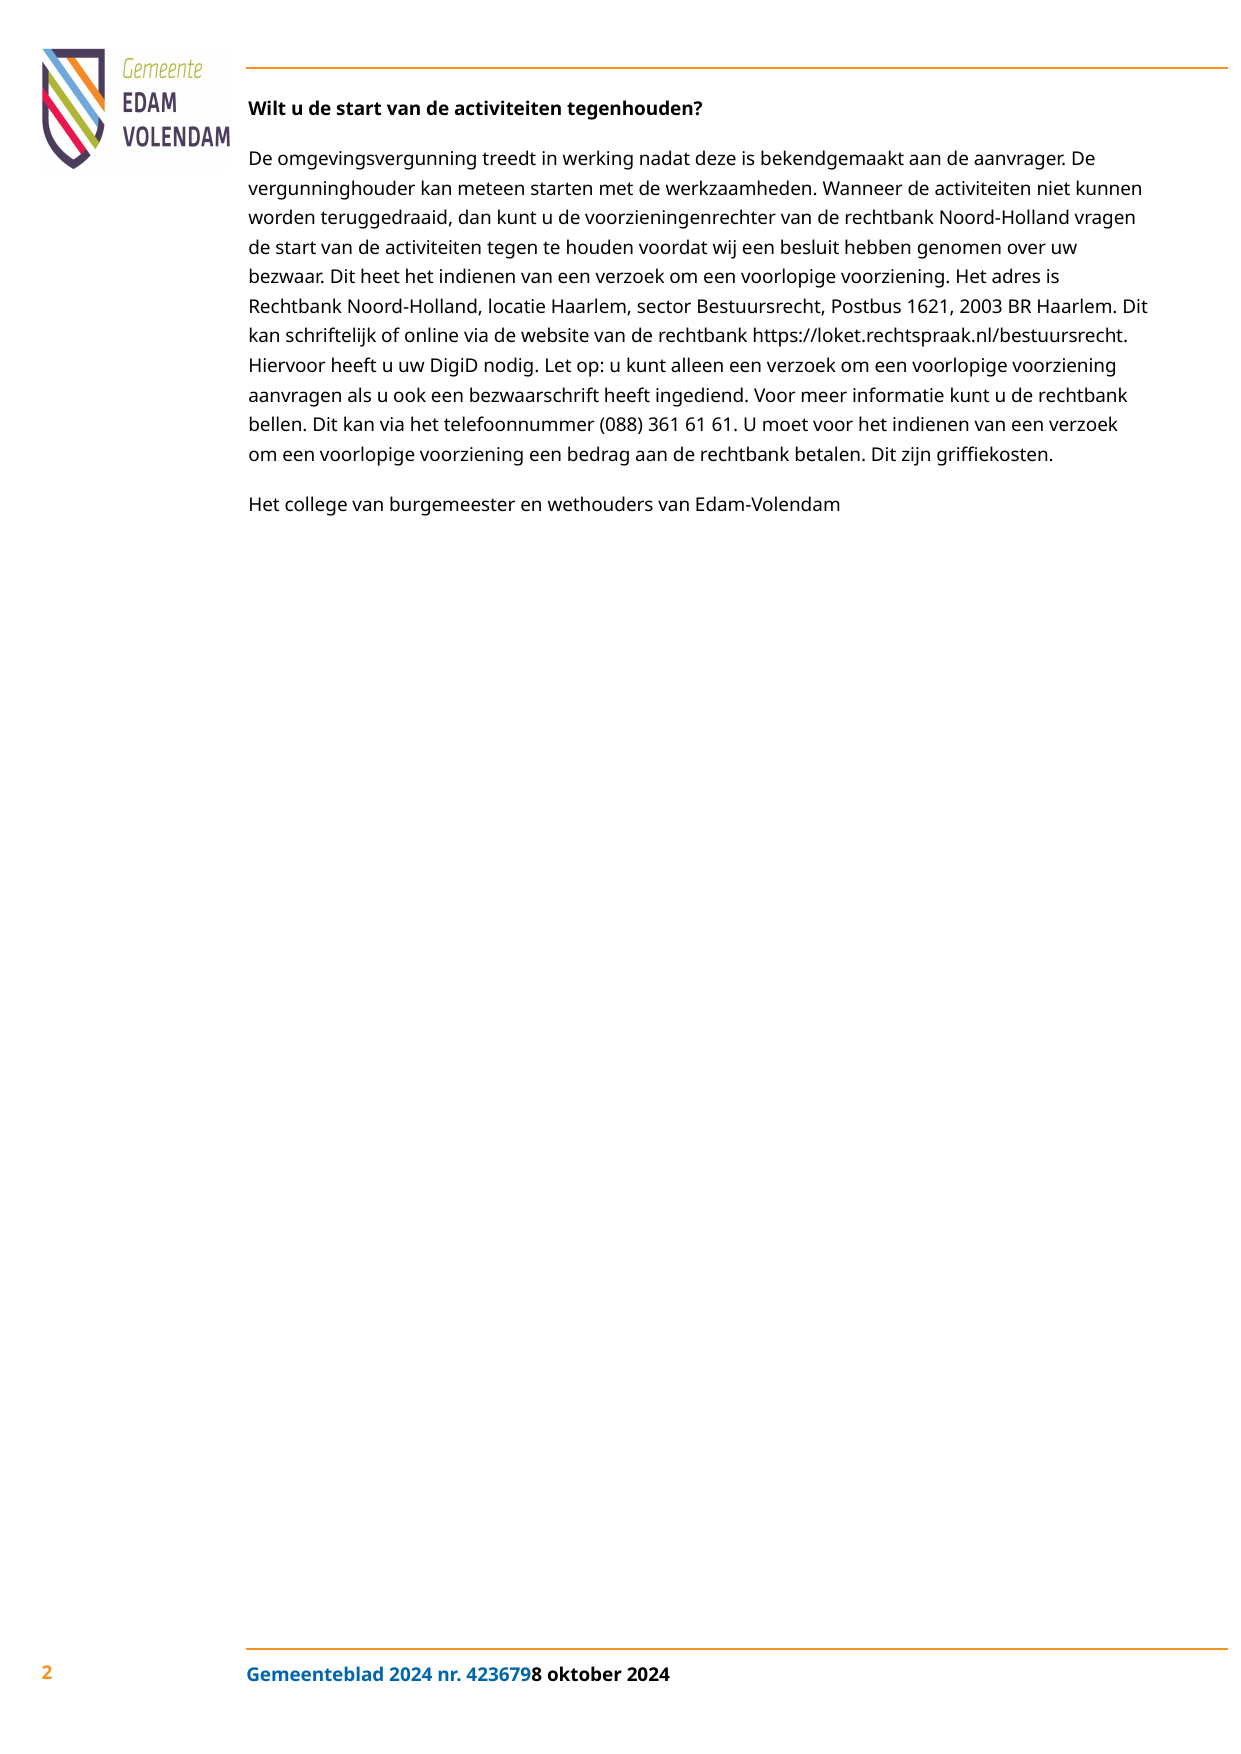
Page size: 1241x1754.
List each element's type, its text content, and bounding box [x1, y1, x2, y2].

text Het college van burgemeester en wethouders van Edam-Volendam [248, 491, 1152, 517]
text Wilt u de start van de activiteiten tegenhouden? [248, 95, 1152, 121]
text De omgevingsvergunning treedt in werking nadat deze is bekendgemaakt aan de aanvrager. De vergunninghouder kan meteen starten met de werkzaamheden. Wanneer de activiteiten niet kunnen worden teruggedraaid, dan kunt u de voorzieningenrechter van de rechtbank Noord-Holland vragen de start van de activiteiten tegen te houden voordat wij een besluit hebben genomen over uw bezwaar. Dit heet het indienen van een verzoek om een voorlopige voorziening. Het adres is Rechtbank Noord-Holland, locatie Haarlem, sector Bestuursrecht, Postbus 1621, 2003 BR Haarlem. Dit kan schriftelijk of online via de website van de rechtbank https://loket.rechtspraak.nl/bestuursrecht. Hiervoor heeft u uw DigiD nodig. Let op: u kunt alleen een verzoek om een voorlopige voorziening aanvragen als u ook een bezwaarschrift heeft ingediend. Voor meer informatie kunt u de rechtbank bellen. Dit kan via het telefoonnummer (088) 361 61 61. U moet voor het indienen van een verzoek om een voorlopige voorziening een bedrag aan de rechtbank betalen. Dit zijn griffiekosten. [248, 145, 1152, 467]
picture [41, 47, 231, 172]
